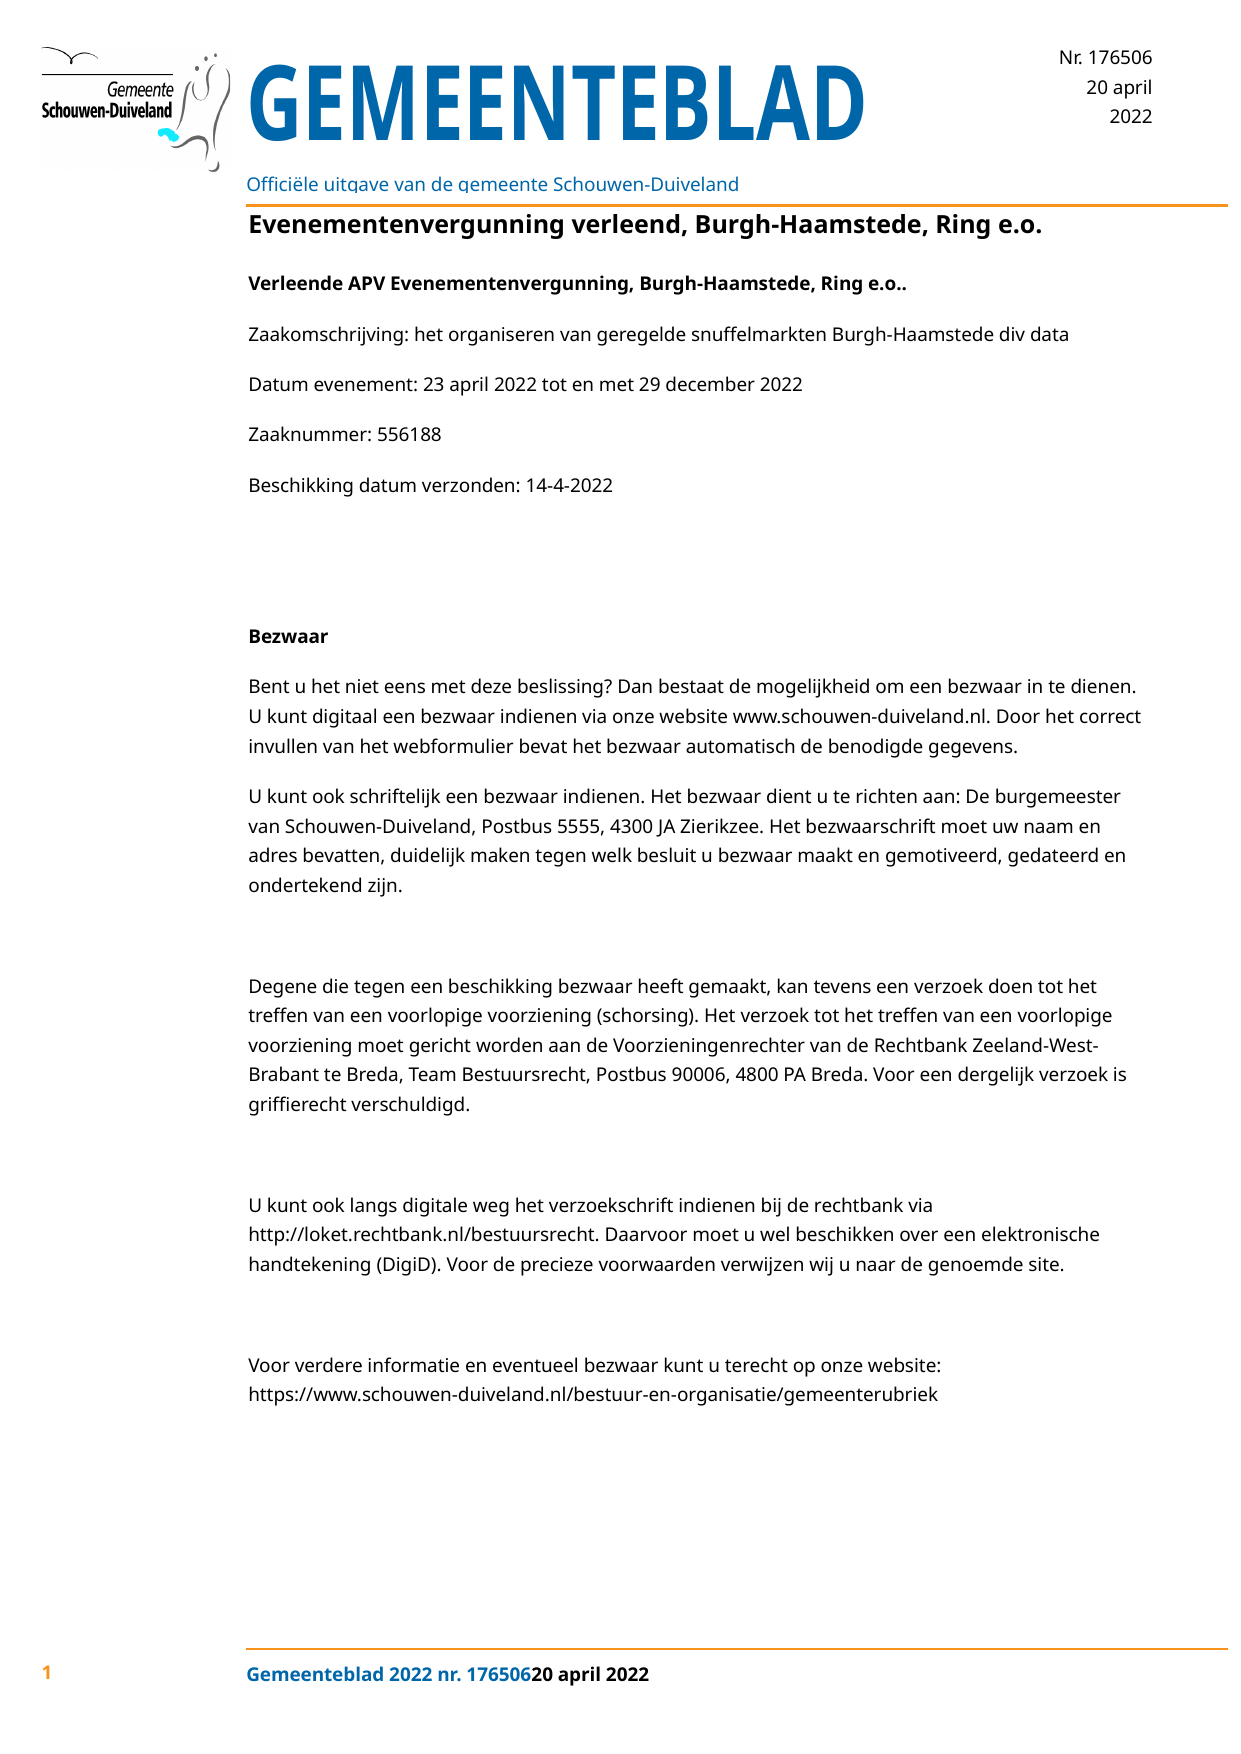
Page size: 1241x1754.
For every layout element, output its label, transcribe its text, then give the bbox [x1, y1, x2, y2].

text U kunt ook langs digitale weg het verzoekschrift indienen bij de rechtbank via http://loket.rechtbank.nl/bestuursrecht. Daarvoor moet u wel beschikken over een elektronische handtekening (DigiD). Voor de precieze voorwaarden verwijzen wij u naar de genoemde site. [248, 1192, 1152, 1277]
text Datum evenement: 23 april 2022 tot en met 29 december 2022 [248, 371, 1152, 397]
text Evenementenvergunning verleend, Burgh-Haamstede, Ring e.o. [248, 207, 1152, 241]
text Bezwaar [248, 623, 1152, 649]
text Verleende APV Evenementenvergunning, Burgh-Haamstede, Ring e.o.. [248, 270, 1152, 296]
text Zaakomschrijving: het organiseren van geregelde snuffelmarkten Burgh-Haamstede div data [248, 321, 1152, 346]
text Zaaknummer: 556188 [248, 422, 1152, 447]
picture [41, 47, 231, 172]
text U kunt ook schriftelijk een bezwaar indienen. Het bezwaar dient u te richten aan: De burgemeester van Schouwen-Duiveland, Postbus 5555, 4300 JA Zierikzee. Het bezwaarschrift moet uw naam en adres bevatten, duidelijk maken tegen welk besluit u bezwaar maakt en gemotiveerd, gedateerd en ondertekend zijn. [248, 783, 1152, 898]
text Degene die tegen een beschikking bezwaar heeft gemaakt, kan tevens een verzoek doen tot het treffen van een voorlopige voorziening (schorsing). Het verzoek tot het treffen van een voorlopige voorziening moet gericht worden aan de Voorzieningenrechter van de Rechtbank Zeeland-West-Brabant te Breda, Team Bestuursrecht, Postbus 90006, 4800 PA Breda. Voor een dergelijk verzoek is griffierecht verschuldigd. [248, 973, 1152, 1117]
text Beschikking datum verzonden: 14-4-2022 [248, 472, 1152, 498]
text Voor verdere informatie en eventueel bezwaar kunt u terecht op onze website: https://www.schouwen-duiveland.nl/bestuur-en-organisatie/gemeenterubriek [248, 1352, 1152, 1407]
text Bent u het niet eens met deze beslissing? Dan bestaat de mogelijkheid om een bezwaar in te dienen. U kunt digitaal een bezwaar indienen via onze website www.schouwen-duiveland.nl. Door het correct invullen van het webformulier bevat het bezwaar automatisch de benodigde gegevens. [248, 674, 1152, 758]
